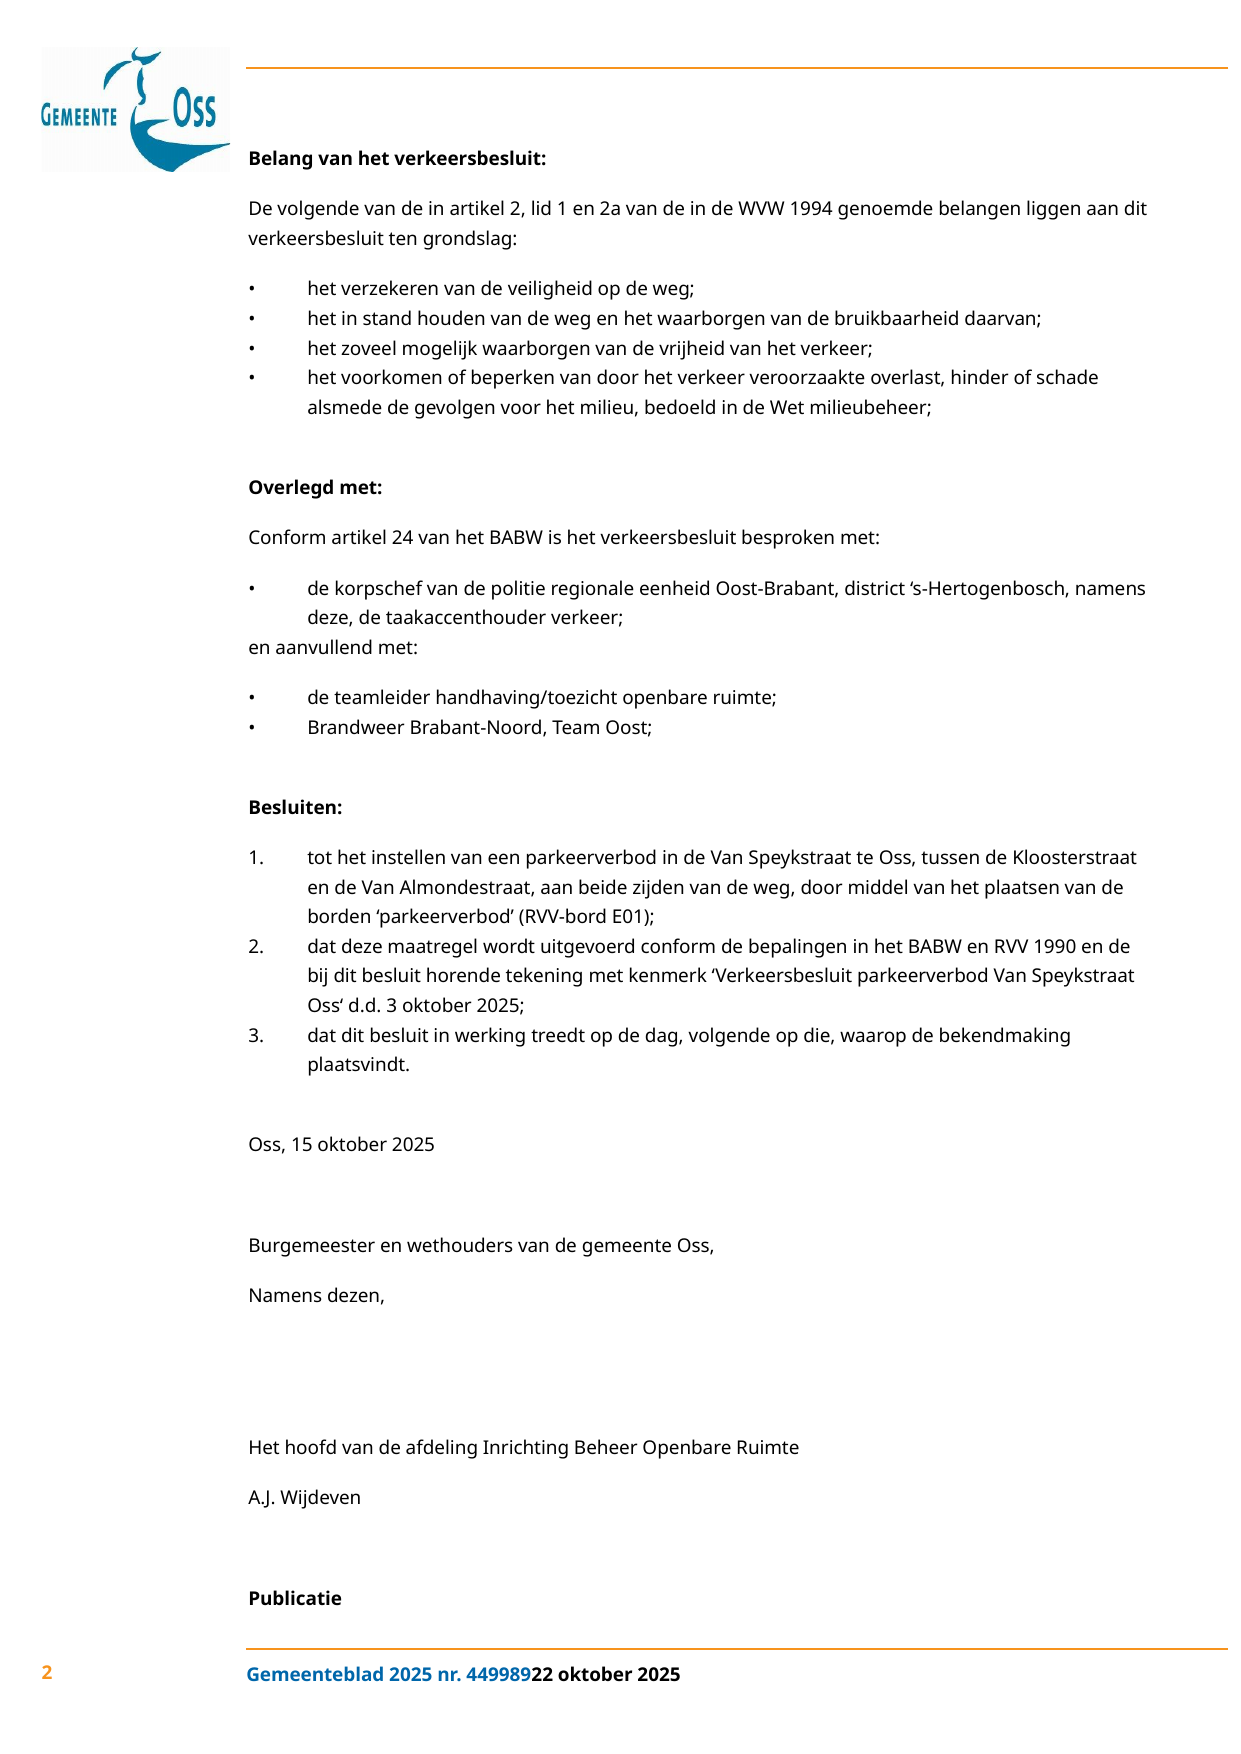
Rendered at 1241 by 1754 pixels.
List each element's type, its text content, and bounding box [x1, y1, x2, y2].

text en aanvullend met: [248, 634, 1152, 660]
list de korpschef van de politie regionale eenheid Oost-Brabant, district ‘s-Hertogenbosch, namens deze, de taakaccenthouder verkeer; [248, 575, 1152, 630]
text Het hoofd van de afdeling Inrichting Beheer Openbare Ruimte [248, 1434, 1152, 1460]
text Namens dezen, [248, 1283, 1152, 1308]
list tot het instellen van een parkeerverbod in de Van Speykstraat te Oss, tussen de Kloosterstraat en de Van Almondestraat, aan beide zijden van de weg, door middel van het plaatsen van de borden ‘parkeerverbod’ (RVV-bord E01); [248, 844, 1152, 929]
text Burgemeester en wethouders van de gemeente Oss, [248, 1232, 1152, 1258]
text Belang van het verkeersbesluit: [248, 145, 1152, 171]
list het verzekeren van de veiligheid op de weg; [248, 276, 1152, 301]
text De volgende van de in artikel 2, lid 1 en 2a van de in de WVW 1994 genoemde belangen liggen aan dit verkeersbesluit ten grondslag: [248, 196, 1152, 251]
text Oss, 15 oktober 2025 [248, 1131, 1152, 1157]
text Besluiten: [248, 794, 1152, 820]
list het zoveel mogelijk waarborgen van de vrijheid van het verkeer; [248, 335, 1152, 361]
picture [41, 47, 231, 172]
list dat dit besluit in werking treedt op de dag, volgende op die, waarop de bekendmaking plaatsvindt. [248, 1022, 1152, 1077]
text Overlegd met: [248, 474, 1152, 500]
list de teamleider handhaving/toezicht openbare ruimte; [248, 684, 1152, 710]
list het voorkomen of beperken van door het verkeer veroorzaakte overlast, hinder of schade alsmede de gevolgen voor het milieu, bedoeld in de Wet milieubeheer; [248, 364, 1152, 420]
text A.J. Wijdeven [248, 1484, 1152, 1510]
text Conform artikel 24 van het BABW is het verkeersbesluit besproken met: [248, 524, 1152, 550]
list dat deze maatregel wordt uitgevoerd conform de bepalingen in het BABW en RVV 1990 en de bij dit besluit horende tekening met kenmerk ‘Verkeersbesluit parkeerverbod Van Speykstraat Oss‘ d.d. 3 oktober 2025; [248, 933, 1152, 1018]
list het in stand houden van de weg en het waarborgen van de bruikbaarheid daarvan; [248, 305, 1152, 331]
list Brandweer Brabant-Noord, Team Oost; [248, 714, 1152, 740]
text Publicatie [248, 1585, 1152, 1611]
